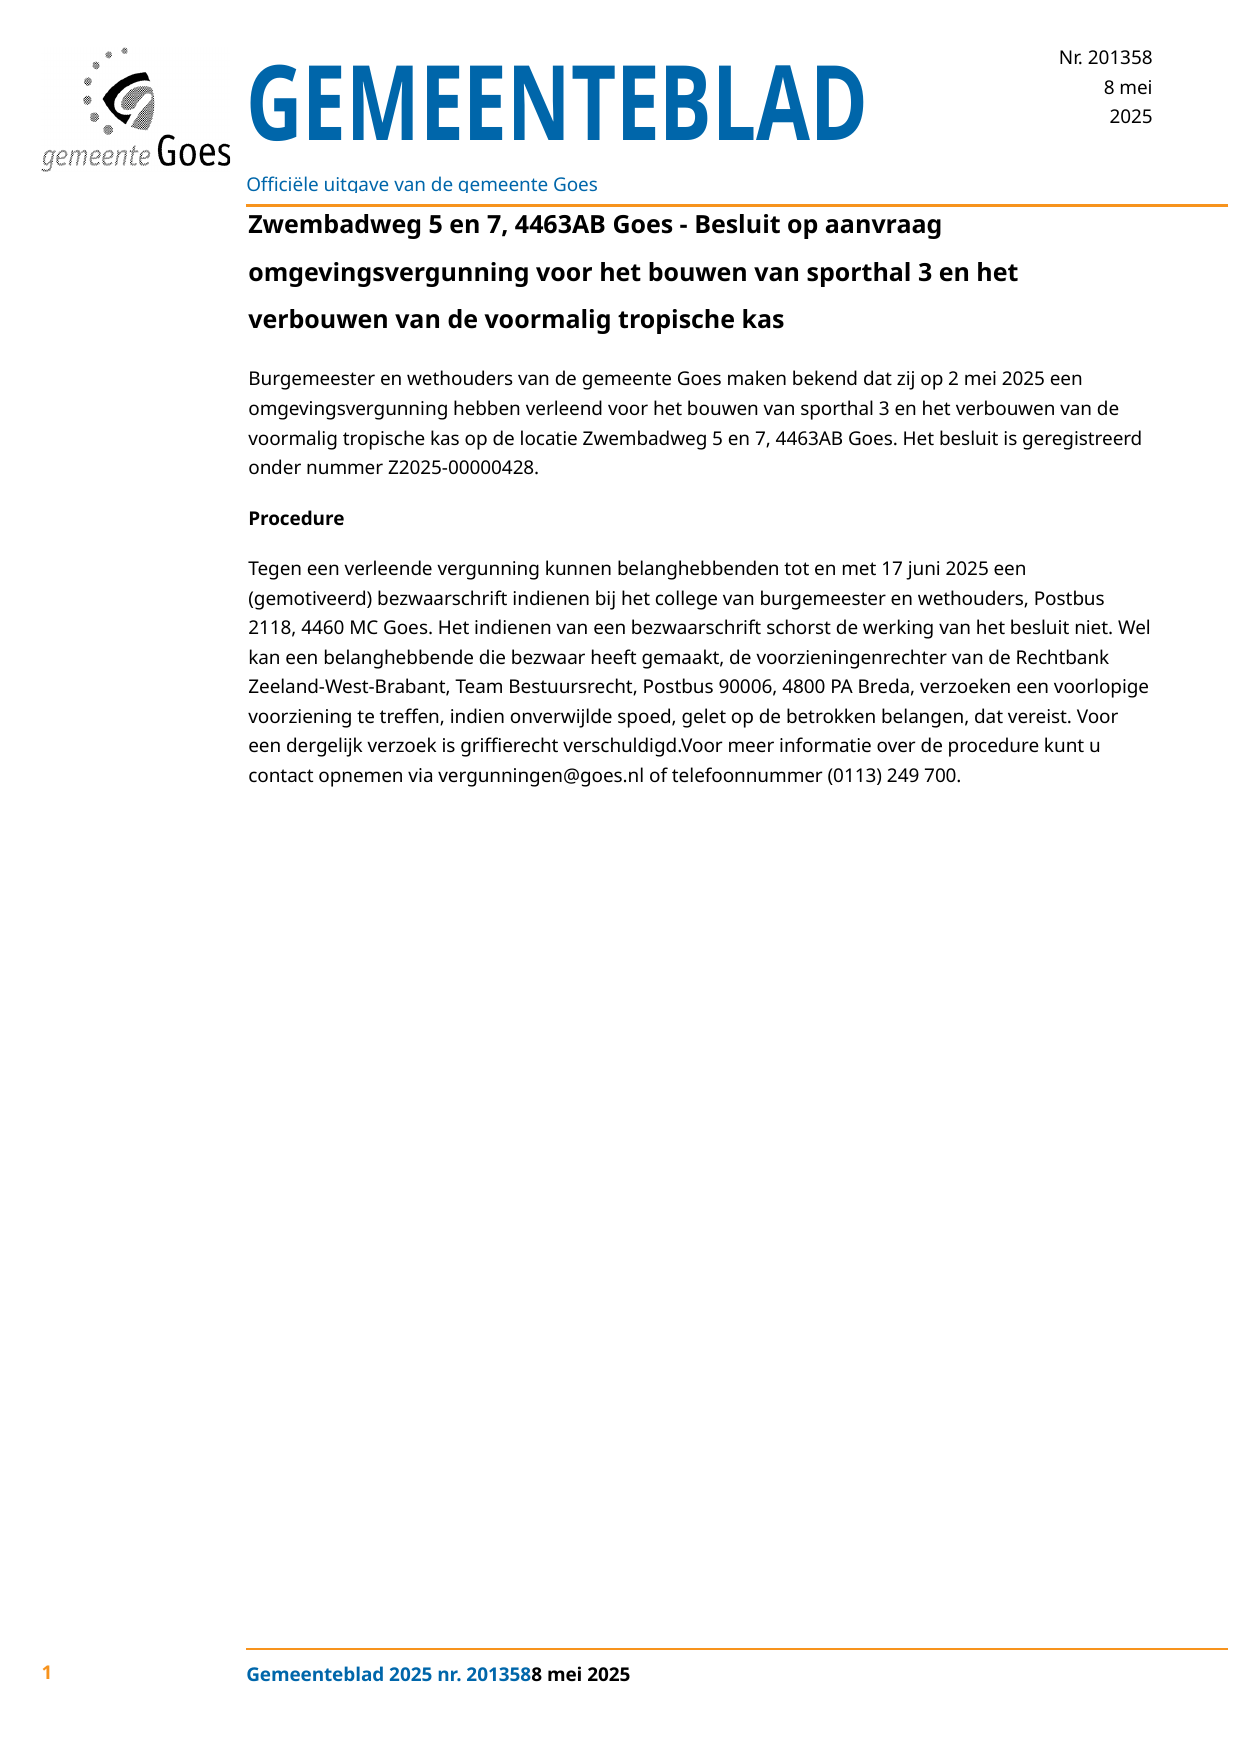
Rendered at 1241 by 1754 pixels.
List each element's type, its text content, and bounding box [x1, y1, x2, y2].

text Procedure [248, 505, 1152, 530]
text Zwembadweg 5 en 7, 4463AB Goes - Besluit op aanvraag omgevingsvergunning voor het bouwen van sporthal 3 en het verbouwen van de voormalig tropische kas [248, 207, 1152, 336]
text Burgemeester en wethouders van de gemeente Goes maken bekend dat zij op 2 mei 2025 een omgevingsvergunning hebben verleend voor het bouwen van sporthal 3 en het verbouwen van de voormalig tropische kas op de locatie Zwembadweg 5 en 7, 4463AB Goes. Het besluit is geregistreerd onder nummer Z2025-00000428. [248, 366, 1152, 480]
text Tegen een verleende vergunning kunnen belanghebbenden tot en met 17 juni 2025 een (gemotiveerd) bezwaarschrift indienen bij het college van burgemeester en wethouders, Postbus 2118, 4460 MC Goes. Het indienen van een bezwaarschrift schorst de werking van het besluit niet. Wel kan een belanghebbende die bezwaar heeft gemaakt, de voorzieningenrechter van de Rechtbank Zeeland-West-Brabant, Team Bestuursrecht, Postbus 90006, 4800 PA Breda, verzoeken een voorlopige voorziening te treffen, indien onverwijlde spoed, gelet op de betrokken belangen, dat vereist. Voor een dergelijk verzoek is griffierecht verschuldigd.Voor meer informatie over de procedure kunt u contact opnemen via vergunningen@goes.nl of telefoonnummer (0113) 249 700. [248, 555, 1152, 788]
picture [41, 47, 231, 172]
